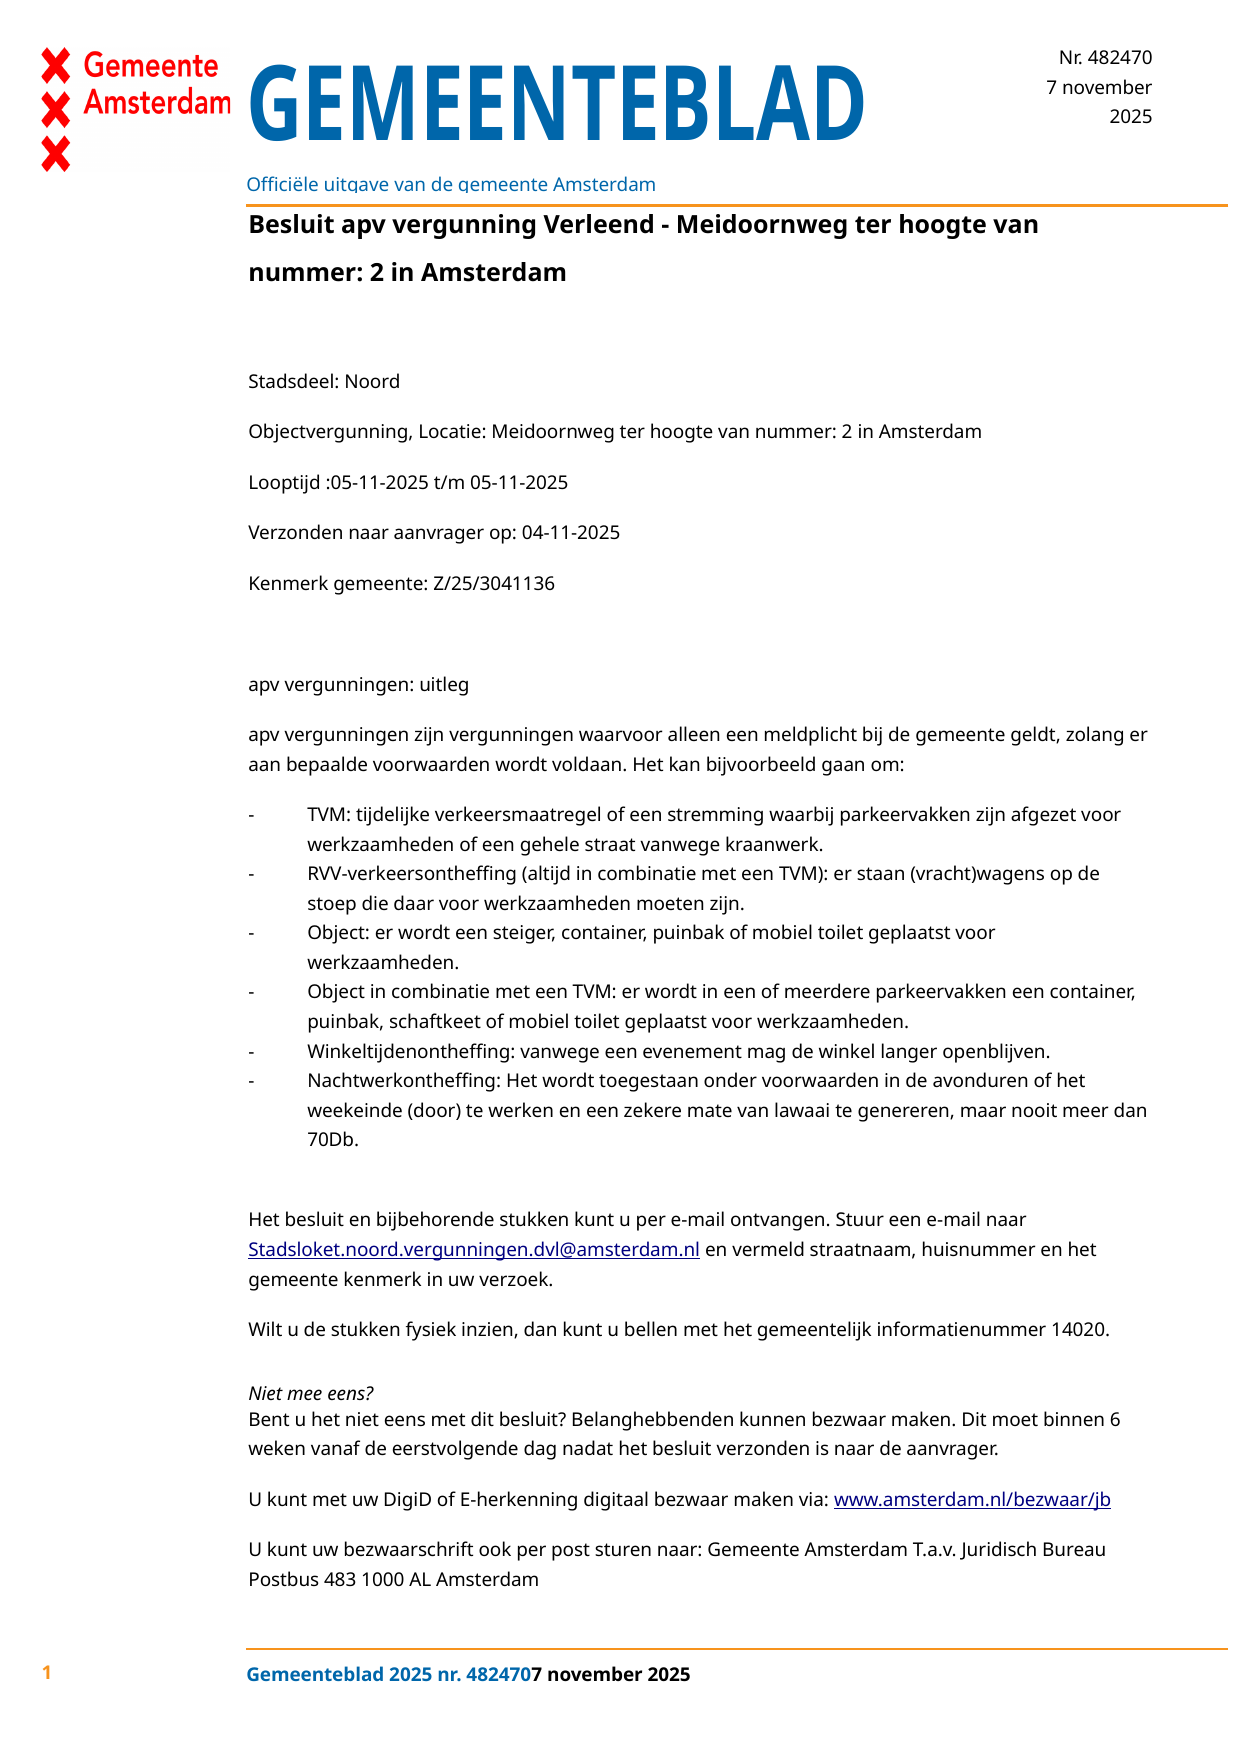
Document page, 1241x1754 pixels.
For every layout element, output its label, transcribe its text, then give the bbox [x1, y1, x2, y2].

text Het besluit en bijbehorende stukken kunt u per e-mail ontvangen. Stuur een e-mail naar Stadsloket.noord.vergunningen.dvl@amsterdam.nl en vermeld straatnaam, huisnummer en het gemeente kenmerk in uw verzoek. [248, 1207, 1152, 1292]
list TVM: tijdelijke verkeersmaatregel of een stremming waarbij parkeervakken zijn afgezet voor werkzaamheden of een gehele straat vanwege kraanwerk. [248, 801, 1152, 857]
picture [41, 47, 231, 172]
list Object in combinatie met een TVM: er wordt in een of meerdere parkeervakken een container, puinbak, schaftkeet of mobiel toilet geplaatst voor werkzaamheden. [248, 979, 1152, 1034]
text Looptijd :05-11-2025 t/m 05-11-2025 [248, 469, 1152, 495]
text Verzonden naar aanvrager op: 04-11-2025 [248, 519, 1152, 545]
text Wilt u de stukken fysiek inzien, dan kunt u bellen met het gemeentelijk informatienummer 14020. [248, 1316, 1152, 1342]
list Object: er wordt een steiger, container, puinbak of mobiel toilet geplaatst voor werkzaamheden. [248, 919, 1152, 975]
list Nachtwerkontheffing: Het wordt toegestaan onder voorwaarden in de avonduren of het weekeinde (door) te werken en een zekere mate van lawaai te genereren, maar nooit meer dan 70Db. [248, 1067, 1152, 1152]
text Objectvergunning, Locatie: Meidoornweg ter hoogte van nummer: 2 in Amsterdam [248, 419, 1152, 444]
text Niet mee eens? [248, 1380, 1152, 1406]
text apv vergunningen: uitleg [248, 671, 1152, 697]
text apv vergunningen zijn vergunningen waarvoor alleen een meldplicht bij de gemeente geldt, zolang er aan bepaalde voorwaarden wordt voldaan. Het kan bijvoorbeeld gaan om: [248, 721, 1152, 777]
text U kunt met uw DigiD of E-herkenning digitaal bezwaar maken via: www.amsterdam.nl/bezwaar/jb [248, 1486, 1152, 1512]
list RVV-verkeersontheffing (altijd in combinatie met een TVM): er staan (vracht)wagens op de stoep die daar voor werkzaamheden moeten zijn. [248, 860, 1152, 916]
text Bent u het niet eens met dit besluit? Belanghebbenden kunnen bezwaar maken. Dit moet binnen 6 weken vanaf de eerstvolgende dag nadat het besluit verzonden is naar de aanvrager. [248, 1406, 1152, 1461]
list Winkeltijdenontheffing: vanwege een evenement mag de winkel langer openblijven. [248, 1038, 1152, 1064]
text Besluit apv vergunning Verleend - Meidoornweg ter hoogte van nummer: 2 in Amsterdam [248, 207, 1152, 288]
text Kenmerk gemeente: Z/25/3041136 [248, 570, 1152, 596]
text Stadsdeel: Noord [248, 368, 1152, 394]
text U kunt uw bezwaarschrift ook per post sturen naar: Gemeente Amsterdam T.a.v. Juridisch Bureau Postbus 483 1000 AL Amsterdam [248, 1536, 1152, 1592]
